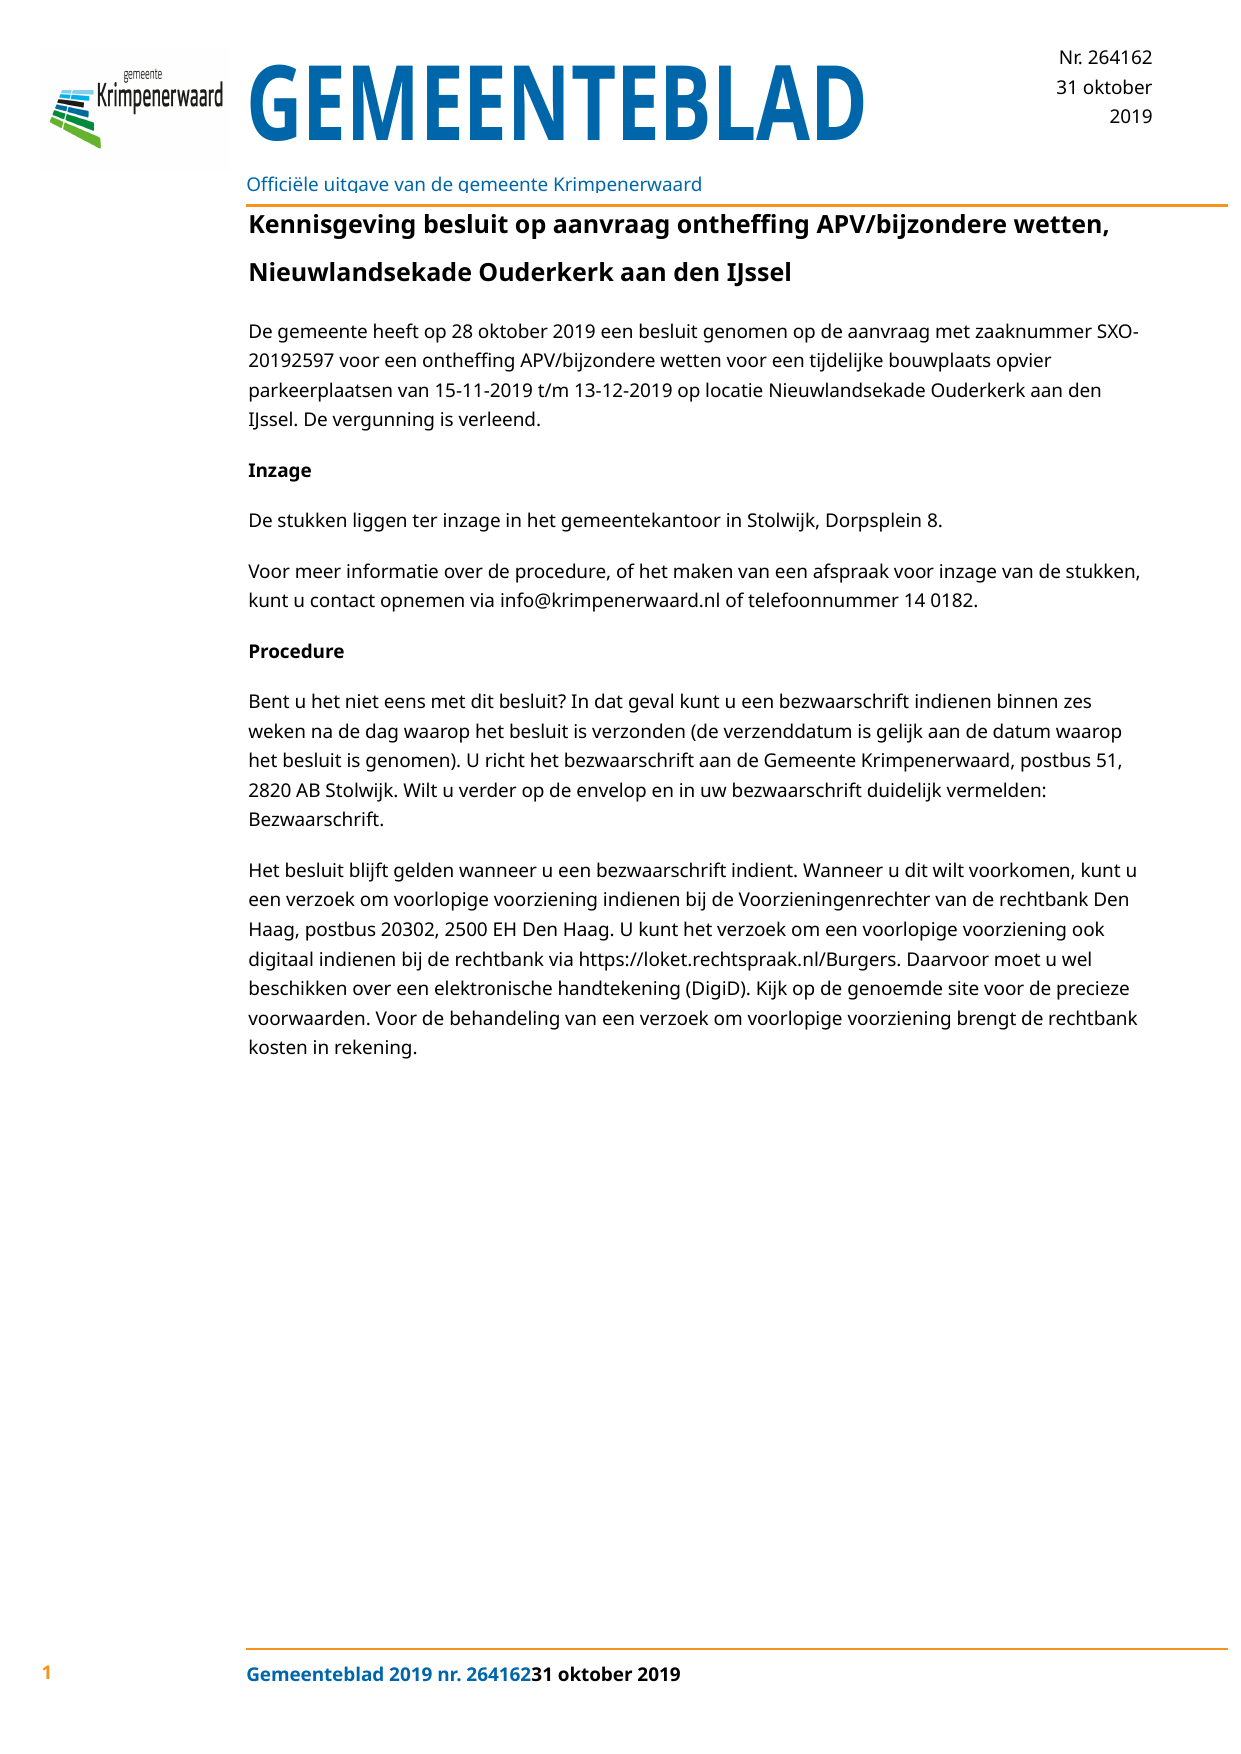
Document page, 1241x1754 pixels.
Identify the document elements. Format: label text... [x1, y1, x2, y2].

text Het besluit blijft gelden wanneer u een bezwaarschrift indient. Wanneer u dit wilt voorkomen, kunt u een verzoek om voorlopige voorziening indienen bij de Voorzieningenrechter van de rechtbank Den Haag, postbus 20302, 2500 EH Den Haag. U kunt het verzoek om een voorlopige voorziening ook digitaal indienen bij de rechtbank via https://loket.rechtspraak.nl/Burgers. Daarvoor moet u wel beschikken over een elektronische handtekening (DigiD). Kijk op de genoemde site voor de precieze voorwaarden. Voor de behandeling van een verzoek om voorlopige voorziening brengt de rechtbank kosten in rekening. [248, 857, 1152, 1060]
picture [41, 47, 231, 172]
text Voor meer informatie over de procedure, of het maken van een afspraak voor inzage van de stukken, kunt u contact opnemen via info@krimpenerwaard.nl of telefoonnummer 14 0182. [248, 558, 1152, 613]
text Procedure [248, 638, 1152, 664]
text De stukken liggen ter inzage in het gemeentekantoor in Stolwijk, Dorpsplein 8. [248, 507, 1152, 533]
text Bent u het niet eens met dit besluit? In dat geval kunt u een bezwaarschrift indienen binnen zes weken na de dag waarop het besluit is verzonden (de verzenddatum is gelijk aan de datum waarop het besluit is genomen). U richt het bezwaarschrift aan de Gemeente Krimpenerwaard, postbus 51, 2820 AB Stolwijk. Wilt u verder op de envelop en in uw bezwaarschrift duidelijk vermelden: Bezwaarschrift. [248, 688, 1152, 832]
text Kennisgeving besluit op aanvraag ontheffing APV/bijzondere wetten, Nieuwlandsekade Ouderkerk aan den IJssel [248, 207, 1152, 288]
text De gemeente heeft op 28 oktober 2019 een besluit genomen op de aanvraag met zaaknummer SXO-20192597 voor een ontheffing APV/bijzondere wetten voor een tijdelijke bouwplaats opvier parkeerplaatsen van 15-11-2019 t/m 13-12-2019 op locatie Nieuwlandsekade Ouderkerk aan den IJssel. De vergunning is verleend. [248, 318, 1152, 432]
text Inzage [248, 457, 1152, 483]
